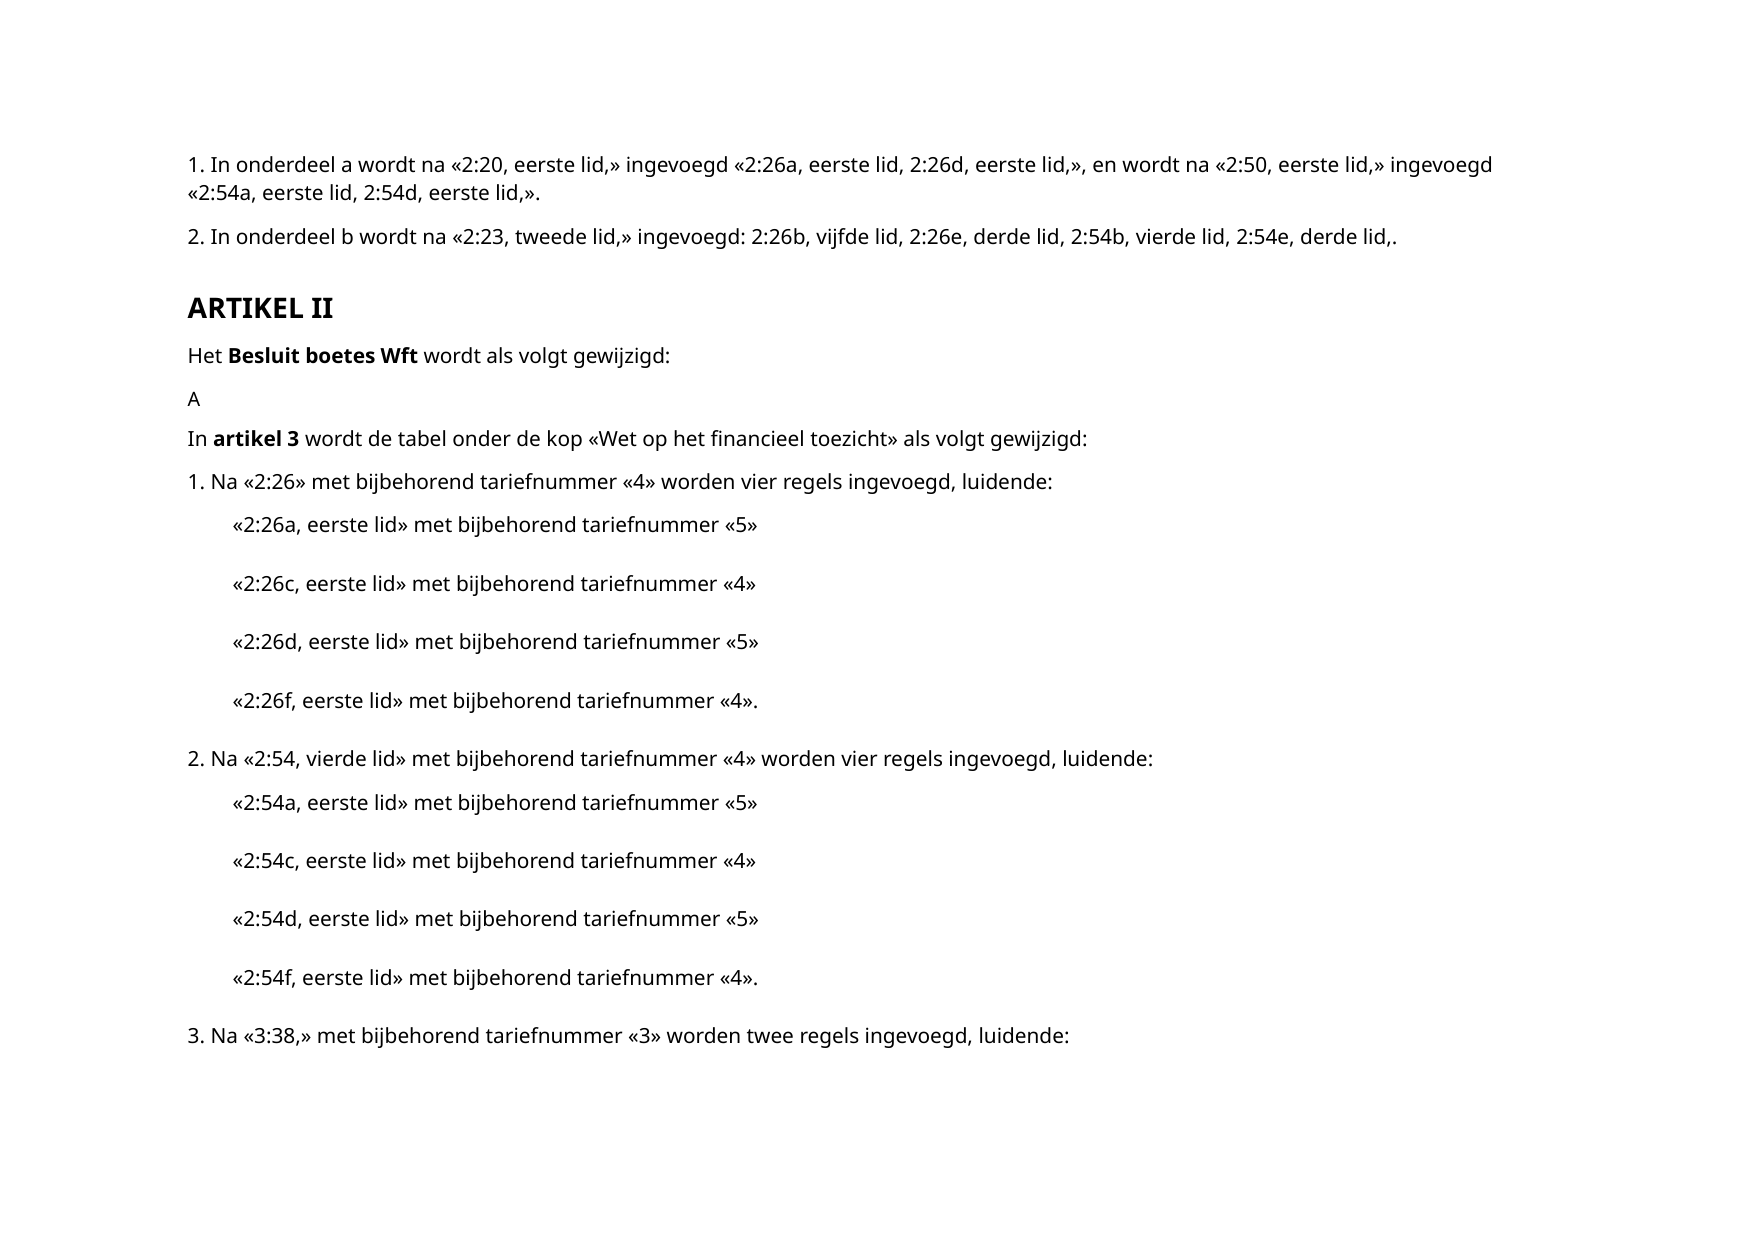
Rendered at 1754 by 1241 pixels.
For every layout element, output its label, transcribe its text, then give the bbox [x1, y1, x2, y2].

text 1. In onderdeel a wordt na «2:20, eerste lid,» ingevoegd «2:26a, eerste lid, 2:26d, eerste lid,», en wordt na «2:50, eerste lid,» ingevoegd «2:54a, eerste lid, 2:54d, eerste lid,». [187, 150, 1566, 207]
text Het Besluit boetes Wft wordt als volgt gewijzigd: [187, 341, 1566, 370]
text «2:26d, eerste lid» met bijbehorend tariefnummer «5» [232, 627, 1566, 656]
text 2. Na «2:54, vierde lid» met bijbehorend tariefnummer «4» worden vier regels ingevoegd, luidende: [187, 744, 1566, 773]
text In artikel 3 wordt de tabel onder de kop «Wet op het financieel toezicht» als volgt gewijzigd: [187, 424, 1566, 452]
text 3. Na «3:38,» met bijbehorend tariefnummer «3» worden twee regels ingevoegd, luidende: [187, 1021, 1566, 1050]
text 1. Na «2:26» met bijbehorend tariefnummer «4» worden vier regels ingevoegd, luidende: [187, 467, 1566, 496]
text «2:54d, eerste lid» met bijbehorend tariefnummer «5» [232, 904, 1566, 933]
text «2:26c, eerste lid» met bijbehorend tariefnummer «4» [232, 569, 1566, 597]
text «2:54a, eerste lid» met bijbehorend tariefnummer «5» [232, 788, 1566, 816]
text 2. In onderdeel b wordt na «2:23, tweede lid,» ingevoegd: 2:26b, vijfde lid, 2:26e, derde lid, 2:54b, vierde lid, 2:54e, derde lid,. [187, 222, 1566, 250]
text «2:54f, eerste lid» met bijbehorend tariefnummer «4». [232, 963, 1566, 991]
subtitle ARTIKEL II [187, 288, 1566, 326]
text «2:26f, eerste lid» met bijbehorend tariefnummer «4». [232, 686, 1566, 714]
text A [187, 385, 1566, 412]
text «2:54c, eerste lid» met bijbehorend tariefnummer «4» [232, 846, 1566, 874]
text «2:26a, eerste lid» met bijbehorend tariefnummer «5» [232, 511, 1566, 539]
